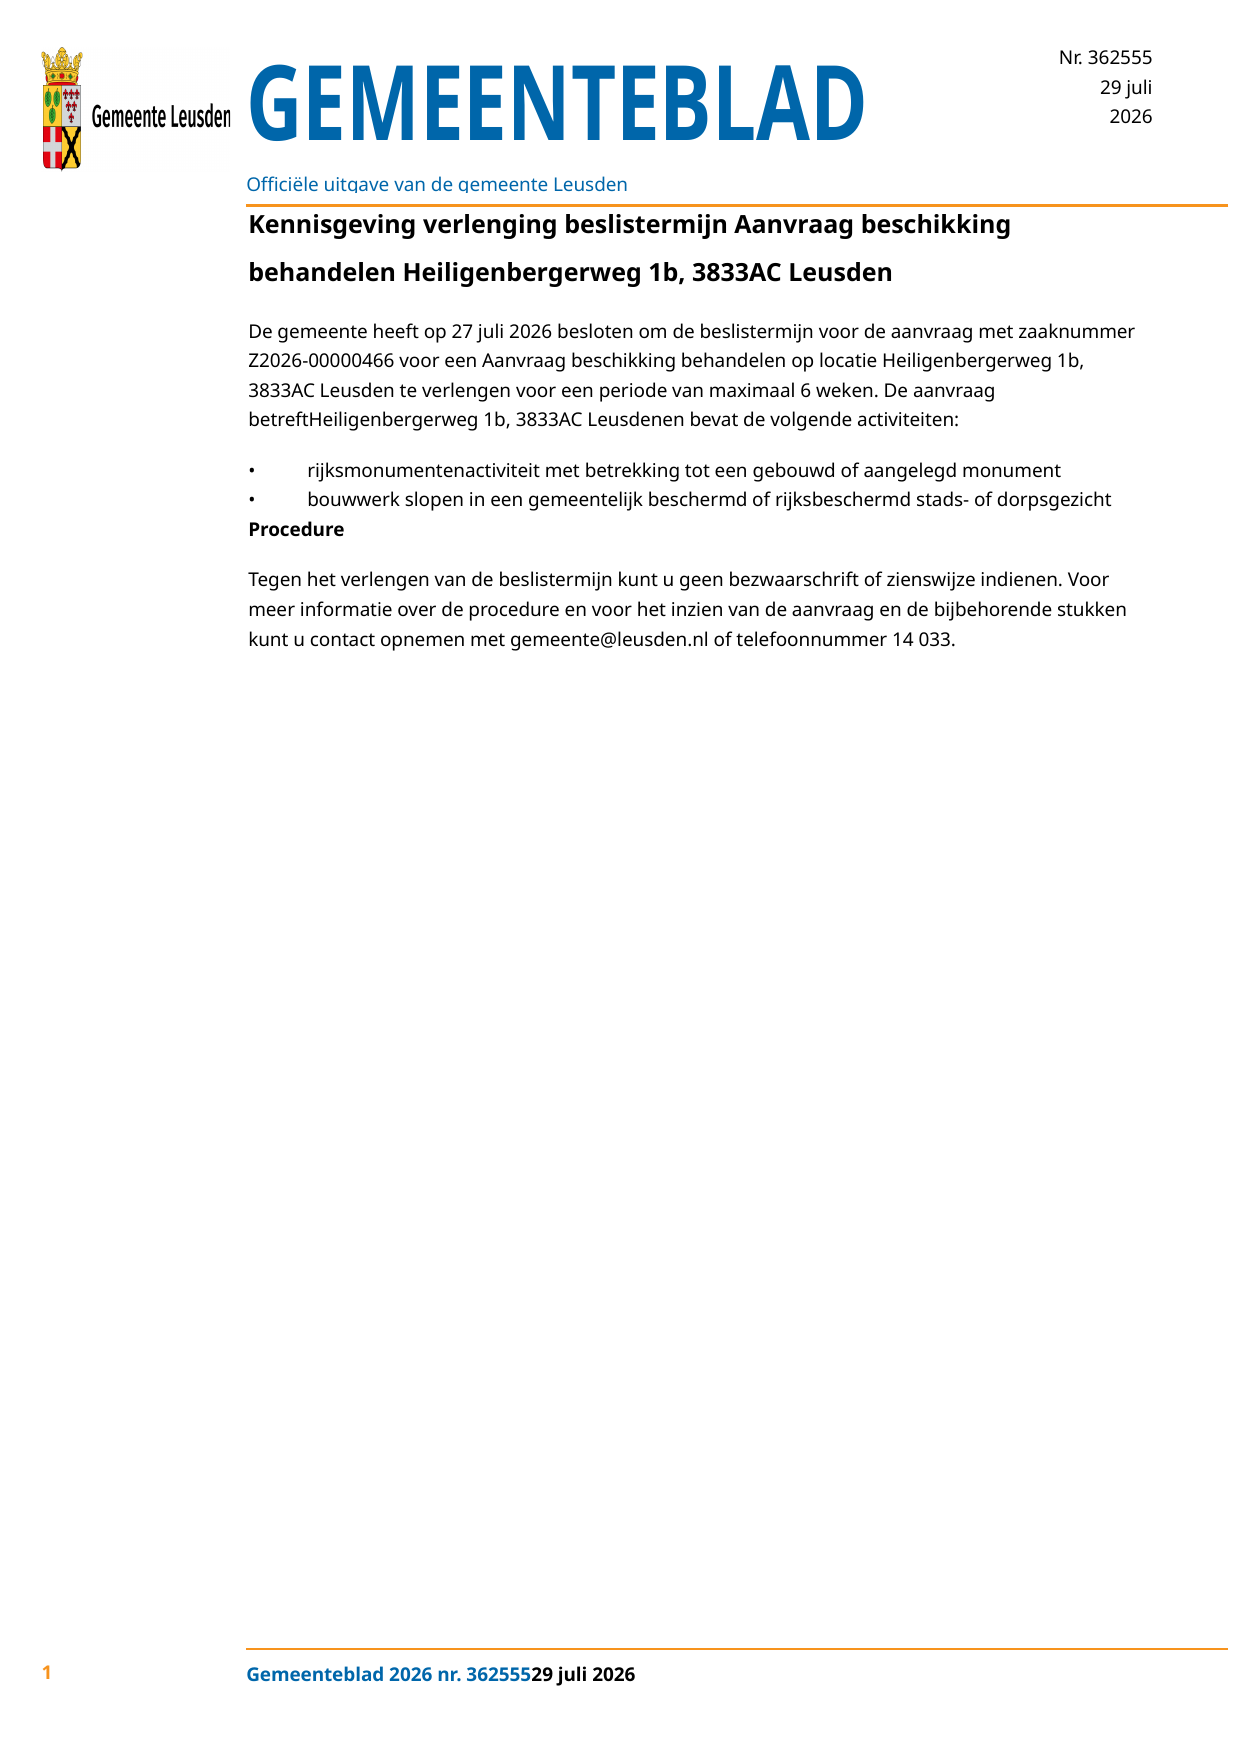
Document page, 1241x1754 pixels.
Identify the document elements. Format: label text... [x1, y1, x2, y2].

list rijksmonumentenactiviteit met betrekking tot een gebouwd of aangelegd monument [248, 457, 1152, 483]
text Procedure [248, 516, 1152, 542]
picture [41, 47, 231, 172]
list bouwwerk slopen in een gemeentelijk beschermd of rijksbeschermd stads- of dorpsgezicht [248, 487, 1152, 512]
text Tegen het verlengen van de beslistermijn kunt u geen bezwaarschrift of zienswijze indienen. Voor meer informatie over de procedure en voor het inzien van de aanvraag en de bijbehorende stukken kunt u contact opnemen met gemeente@leusden.nl of telefoonnummer 14 033. [248, 567, 1152, 652]
text De gemeente heeft op 27 juli 2026 besloten om de beslistermijn voor de aanvraag met zaaknummer Z2026-00000466 voor een Aanvraag beschikking behandelen op locatie Heiligenbergerweg 1b, 3833AC Leusden te verlengen voor een periode van maximaal 6 weken. De aanvraag betreftHeiligenbergerweg 1b, 3833AC Leusdenen bevat de volgende activiteiten: [248, 318, 1152, 432]
text Kennisgeving verlenging beslistermijn Aanvraag beschikking behandelen Heiligenbergerweg 1b, 3833AC Leusden [248, 207, 1152, 288]
